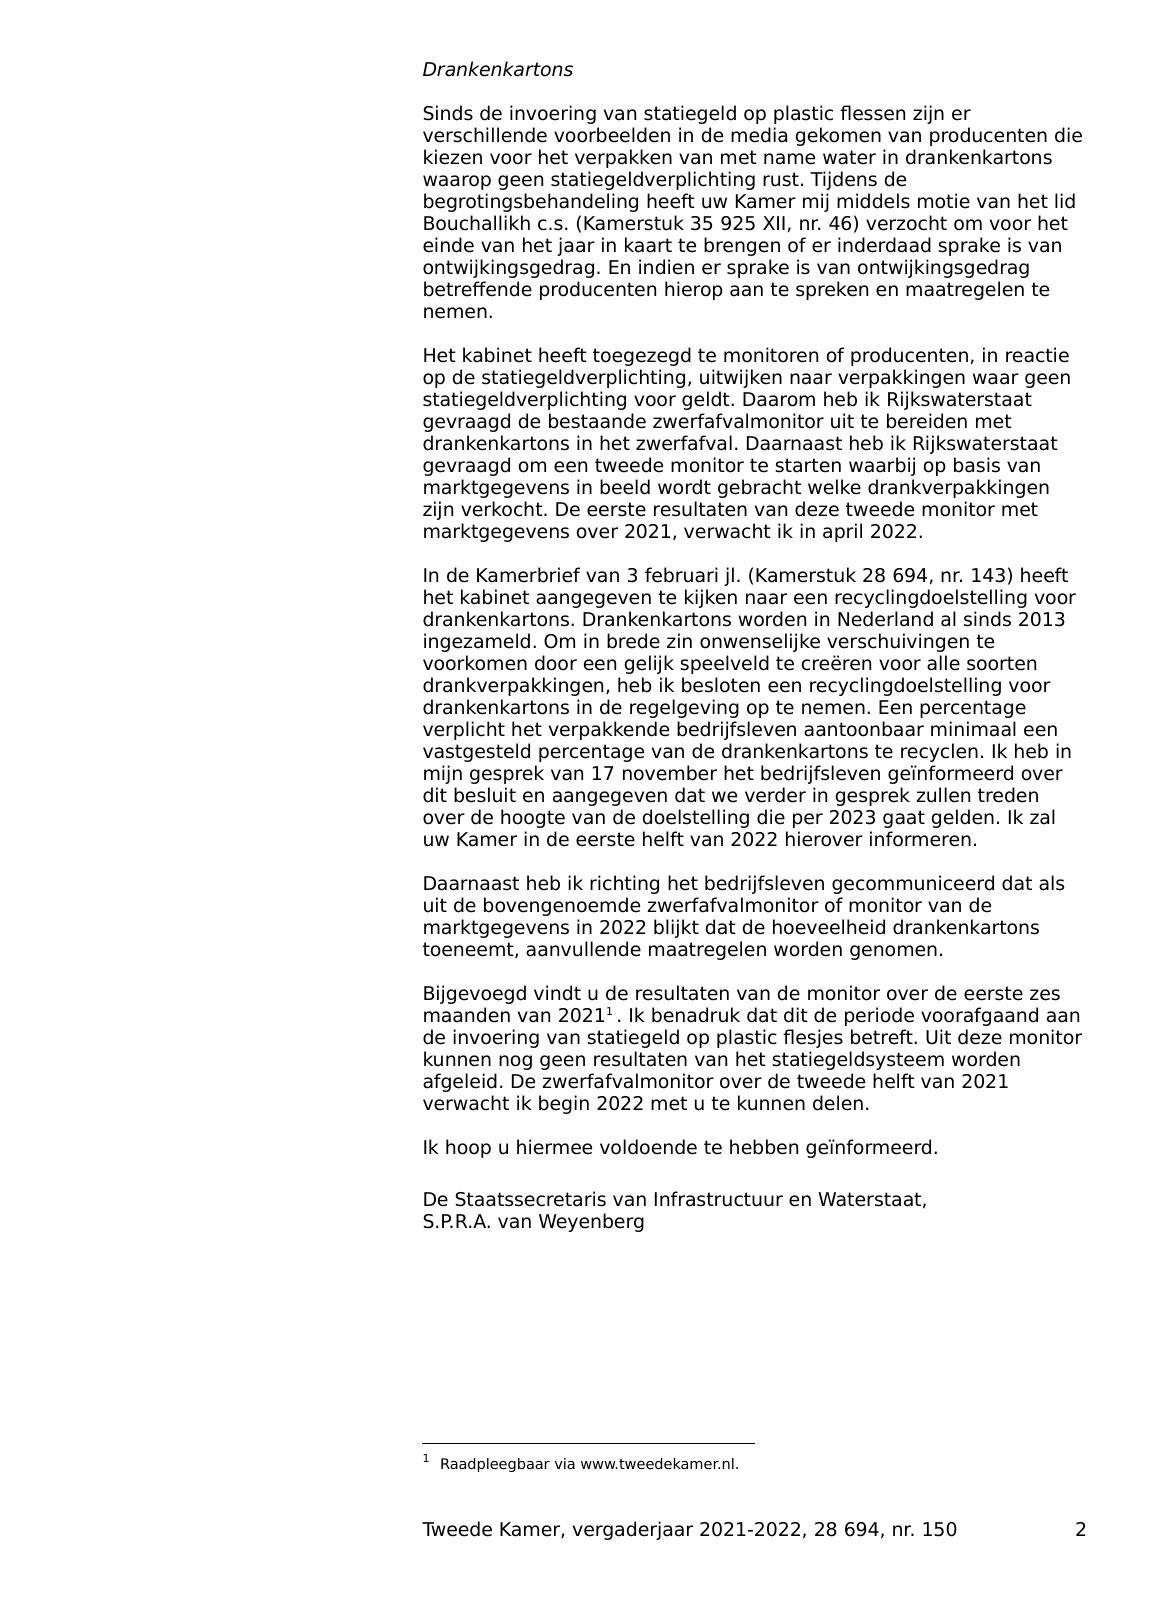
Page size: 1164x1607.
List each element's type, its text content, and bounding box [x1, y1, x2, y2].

subtitle Drankenkartons [422, 59, 1087, 81]
text Het kabinet heeft toegezegd te monitoren of producenten, in reactie op de statiegeldverplichting, uitwijken naar verpakkingen waar geen statiegeldverplichting voor geldt. Daarom heb ik Rijkswaterstaat gevraagd de bestaande zwerfafvalmonitor uit te bereiden met drankenkartons in het zwerfafval. Daarnaast heb ik Rijkswaterstaat gevraagd om een tweede monitor te starten waarbij op basis van marktgegevens in beeld wordt gebracht welke drankverpakkingen zijn verkocht. De eerste resultaten van deze tweede monitor met marktgegevens over 2021, verwacht ik in april 2022. [422, 345, 1087, 543]
text Sinds de invoering van statiegeld op plastic flessen zijn er verschillende voorbeelden in de media gekomen van producenten die kiezen voor het verpakken van met name water in drankenkartons waarop geen statiegeldverplichting rust. Tijdens de begrotingsbehandeling heeft uw Kamer mij middels motie van het lid Bouchallikh c.s. (Kamerstuk 35 925 XII, nr. 46) verzocht om voor het einde van het jaar in kaart te brengen of er inderdaad sprake is van ontwijkingsgedrag. En indien er sprake is van ontwijkingsgedrag betreffende producenten hierop aan te spreken en maatregelen te nemen. [422, 103, 1087, 323]
text Daarnaast heb ik richting het bedrijfsleven gecommuniceerd dat als uit de bovengenoemde zwerfafvalmonitor of monitor van de marktgegevens in 2022 blijkt dat de hoeveelheid drankenkartons toeneemt, aanvullende maatregelen worden genomen. [422, 873, 1087, 961]
text Bijgevoegd vindt u de resultaten van de monitor over de eerste zes maanden van 2021. Ik benadruk dat dit de periode voorafgaand aan de invoering van statiegeld op plastic flesjes betreft. Uit deze monitor kunnen nog geen resultaten van het statiegeldsysteem worden afgeleid. De zwerfafvalmonitor over de tweede helft van 2021 verwacht ik begin 2022 met u te kunnen delen. [422, 983, 1087, 1115]
text In de Kamerbrief van 3 februari jl. (Kamerstuk 28 694, nr. 143) heeft het kabinet aangegeven te kijken naar een recyclingdoelstelling voor drankenkartons. Drankenkartons worden in Nederland al sinds 2013 ingezameld. Om in brede zin onwenselijke verschuivingen te voorkomen door een gelijk speelveld te creëren voor alle soorten drankverpakkingen, heb ik besloten een recyclingdoelstelling voor drankenkartons in de regelgeving op te nemen. Een percentage verplicht het verpakkende bedrijfsleven aantoonbaar minimaal een vastgesteld percentage van de drankenkartons te recyclen. Ik heb in mijn gesprek van 17 november het bedrijfsleven geïnformeerd over dit besluit en aangegeven dat we verder in gesprek zullen treden over de hoogte van de doelstelling die per 2023 gaat gelden. Ik zal uw Kamer in de eerste helft van 2022 hierover informeren. [422, 565, 1087, 851]
text Ik hoop u hiermee voldoende te hebben geïnformeerd. [422, 1137, 1087, 1159]
text De Staatssecretaris van Infrastructuur en Waterstaat, S.P.R.A. van Weyenberg [422, 1189, 1087, 1233]
text Raadpleegbaar via www.tweedekamer.nl. [422, 1452, 1087, 1474]
